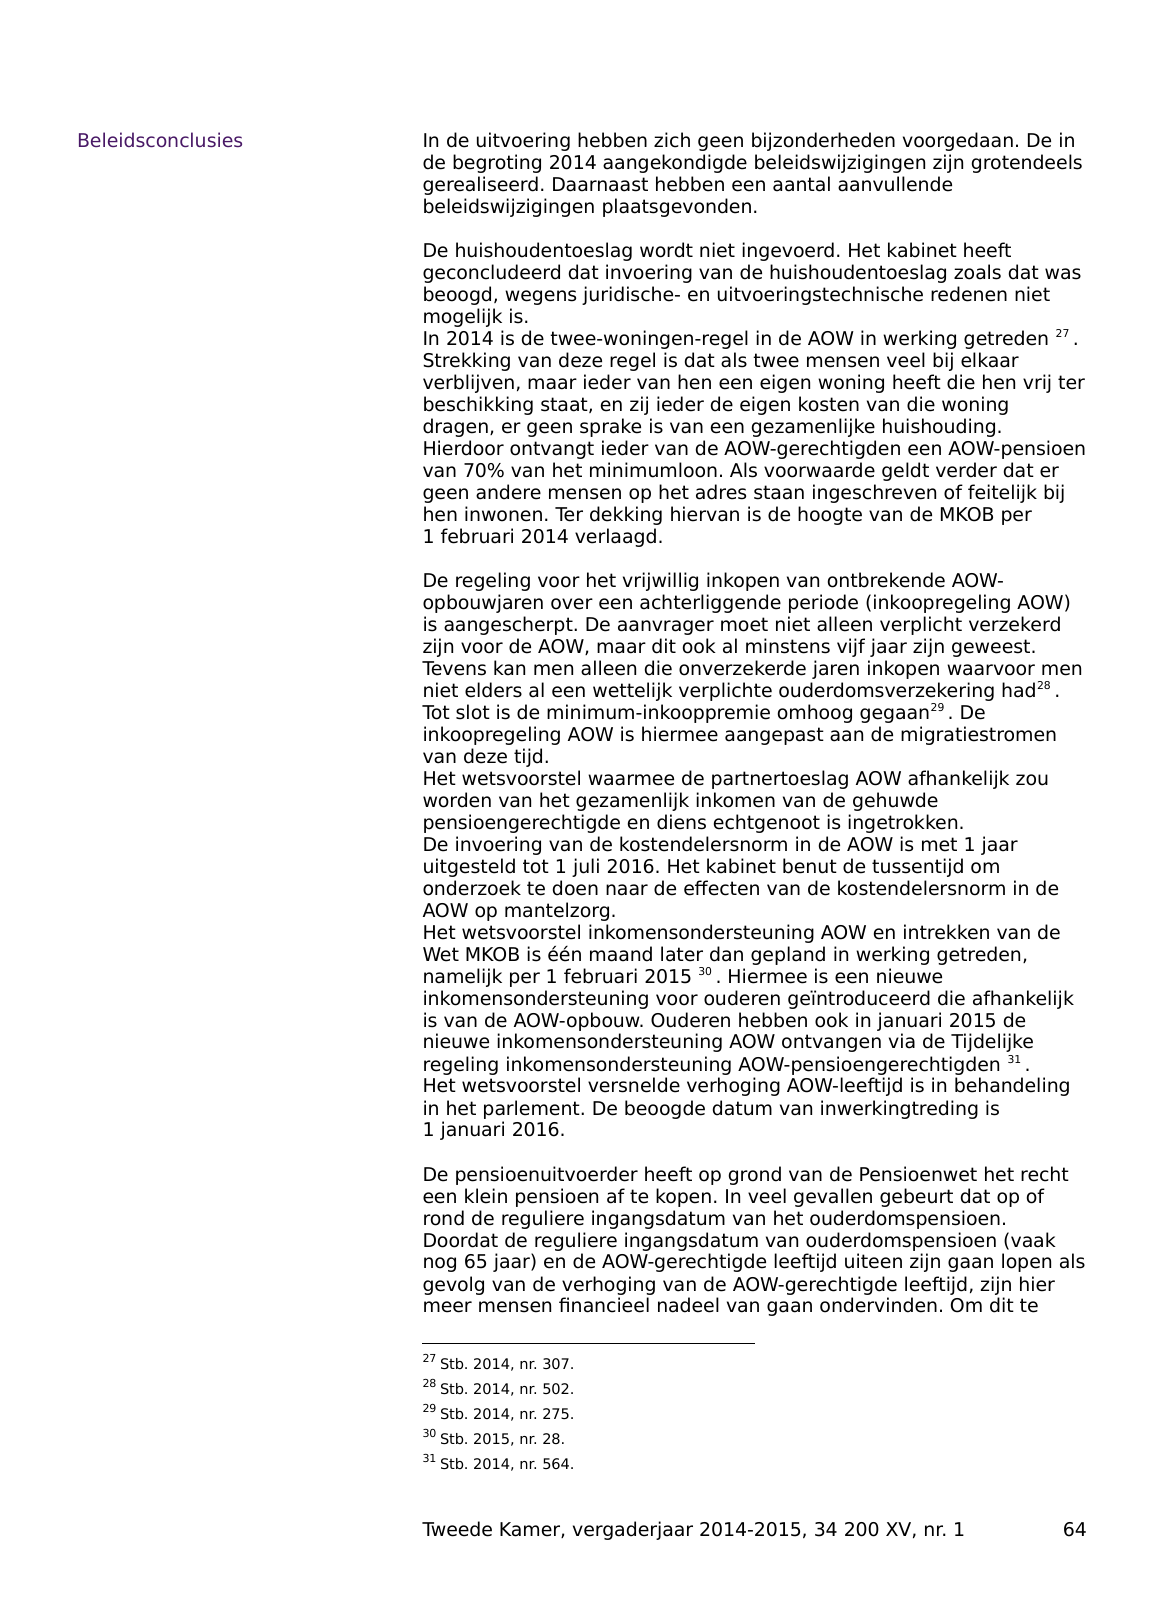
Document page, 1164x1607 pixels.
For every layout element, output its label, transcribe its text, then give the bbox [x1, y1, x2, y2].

text Stb. 2014, nr. 502. [422, 1377, 1087, 1399]
text Het wetsvoorstel versnelde verhoging AOW-leeftijd is in behandeling in het parlement. De beoogde datum van inwerkingtreding is 1 januari 2016. [422, 1075, 1087, 1141]
text De invoering van de kostendelersnorm in de AOW is met 1 jaar uitgesteld tot 1 juli 2016. Het kabinet benut de tussentijd om onderzoek te doen naar de effecten van de kostendelersnorm in de AOW op mantelzorg. [422, 834, 1087, 922]
text De regeling voor het vrijwillig inkopen van ontbrekende AOW-opbouwjaren over een achterliggende periode (inkoopregeling AOW) is aangescherpt. De aanvrager moet niet alleen verplicht verzekerd zijn voor de AOW, maar dit ook al minstens vijf jaar zijn geweest. Tevens kan men alleen die onverzekerde jaren inkopen waarvoor men niet elders al een wettelijk verplichte ouderdomsverzekering had. Tot slot is de minimum-inkooppremie omhoog gegaan. De inkoopregeling AOW is hiermee aangepast aan de migratiestromen van deze tijd. [422, 570, 1087, 768]
text In de uitvoering hebben zich geen bijzonderheden voorgedaan. De in de begroting 2014 aangekondigde beleidswijzigingen zijn grotendeels gerealiseerd. Daarnaast hebben een aantal aanvullende beleidswijzigingen plaatsgevonden. [422, 130, 1087, 218]
text Stb. 2015, nr. 28. [422, 1427, 1087, 1449]
text De pensioenuitvoerder heeft op grond van de Pensioenwet het recht een klein pensioen af te kopen. In veel gevallen gebeurt dat op of rond de reguliere ingangsdatum van het ouderdomspensioen. Doordat de reguliere ingangsdatum van ouderdomspensioen (vaak nog 65 jaar) en de AOW-gerechtigde leeftijd uiteen zijn gaan lopen als gevolg van de verhoging van de AOW-gerechtigde leeftijd, zijn hier meer mensen financieel nadeel van gaan ondervinden. Om dit te [422, 1163, 1087, 1317]
text In 2014 is de twee-woningen-regel in de AOW in werking getreden . Strekking van deze regel is dat als twee mensen veel bij elkaar verblijven, maar ieder van hen een eigen woning heeft die hen vrij ter beschikking staat, en zij ieder de eigen kosten van die woning dragen, er geen sprake is van een gezamenlijke huishouding. Hierdoor ontvangt ieder van de AOW-gerechtigden een AOW-pensioen van 70% van het minimumloon. Als voorwaarde geldt verder dat er geen andere mensen op het adres staan ingeschreven of feitelijk bij hen inwonen. Ter dekking hiervan is de hoogte van de MKOB per 1 februari 2014 verlaagd. [422, 328, 1087, 548]
text Het wetsvoorstel waarmee de partnertoeslag AOW afhankelijk zou worden van het gezamenlijk inkomen van de gehuwde pensioengerechtigde en diens echtgenoot is ingetrokken. [422, 768, 1087, 834]
text Stb. 2014, nr. 307. [422, 1352, 1087, 1374]
text Stb. 2014, nr. 275. [422, 1402, 1087, 1424]
text Het wetsvoorstel inkomensondersteuning AOW en intrekken van de Wet MKOB is één maand later dan gepland in werking getreden, namelijk per 1 februari 2015 . Hiermee is een nieuwe inkomensondersteuning voor ouderen geïntroduceerd die afhankelijk is van de AOW-opbouw. Ouderen hebben ook in januari 2015 de nieuwe inkomensondersteuning AOW ontvangen via de Tijdelijke regeling inkomensondersteuning AOW-pensioengerechtigden . [422, 922, 1087, 1075]
text De huishoudentoeslag wordt niet ingevoerd. Het kabinet heeft geconcludeerd dat invoering van de huishoudentoeslag zoals dat was beoogd, wegens juridische- en uitvoeringstechnische redenen niet mogelijk is. [422, 240, 1087, 328]
text Beleidsconclusies [77, 130, 399, 152]
text Stb. 2014, nr. 564. [422, 1452, 1087, 1474]
